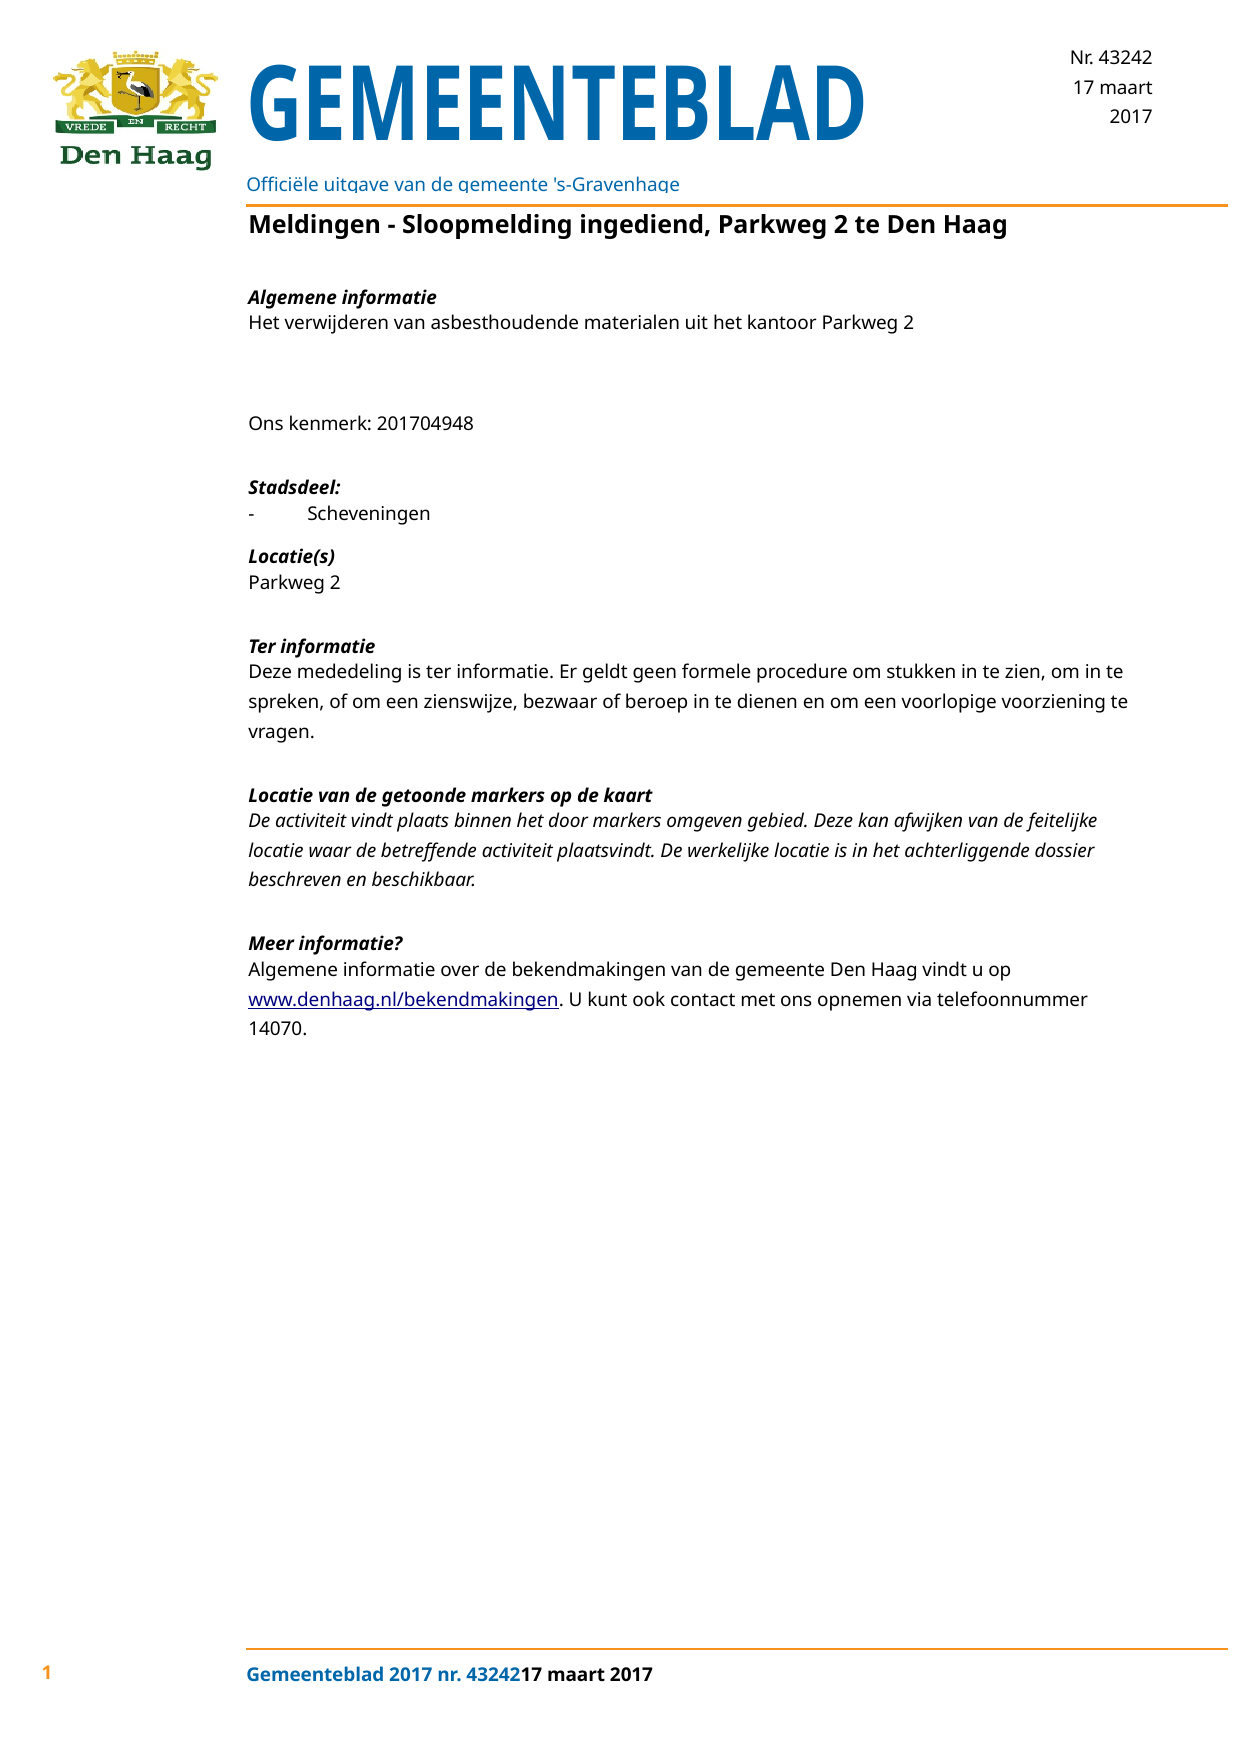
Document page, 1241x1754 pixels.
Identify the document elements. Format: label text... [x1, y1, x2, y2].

text Stadsdeel: [248, 474, 1152, 500]
text Meer informatie? [248, 931, 1152, 956]
text Deze mededeling is ter informatie. Er geldt geen formele procedure om stukken in te zien, om in te spreken, of om een zienswijze, bezwaar of beroep in te dienen en om een voorlopige voorziening te vragen. [248, 659, 1152, 743]
text Locatie(s) [248, 543, 1152, 569]
picture [41, 47, 231, 172]
text Ter informatie [248, 633, 1152, 659]
text Algemene informatie over de bekendmakingen van de gemeente Den Haag vindt u op www.denhaag.nl/bekendmakingen. U kunt ook contact met ons opnemen via telefoonnummer 14070. [248, 956, 1152, 1041]
text Algemene informatie [248, 284, 1152, 309]
text Parkweg 2 [248, 569, 1152, 595]
text Ons kenmerk: 201704948 [248, 410, 1152, 436]
text Meldingen - Sloopmelding ingediend, Parkweg 2 te Den Haag [248, 207, 1152, 241]
text De activiteit vindt plaats binnen het door markers omgeven gebied. Deze kan afwijken van de feitelijke locatie waar de betreffende activiteit plaatsvindt. De werkelijke locatie is in het achterliggende dossier beschreven en beschikbaar. [248, 807, 1152, 892]
text Locatie van de getoonde markers op de kaart [248, 782, 1152, 807]
list Scheveningen [248, 500, 1152, 526]
text Het verwijderen van asbesthoudende materialen uit het kantoor Parkweg 2 [248, 309, 1152, 335]
